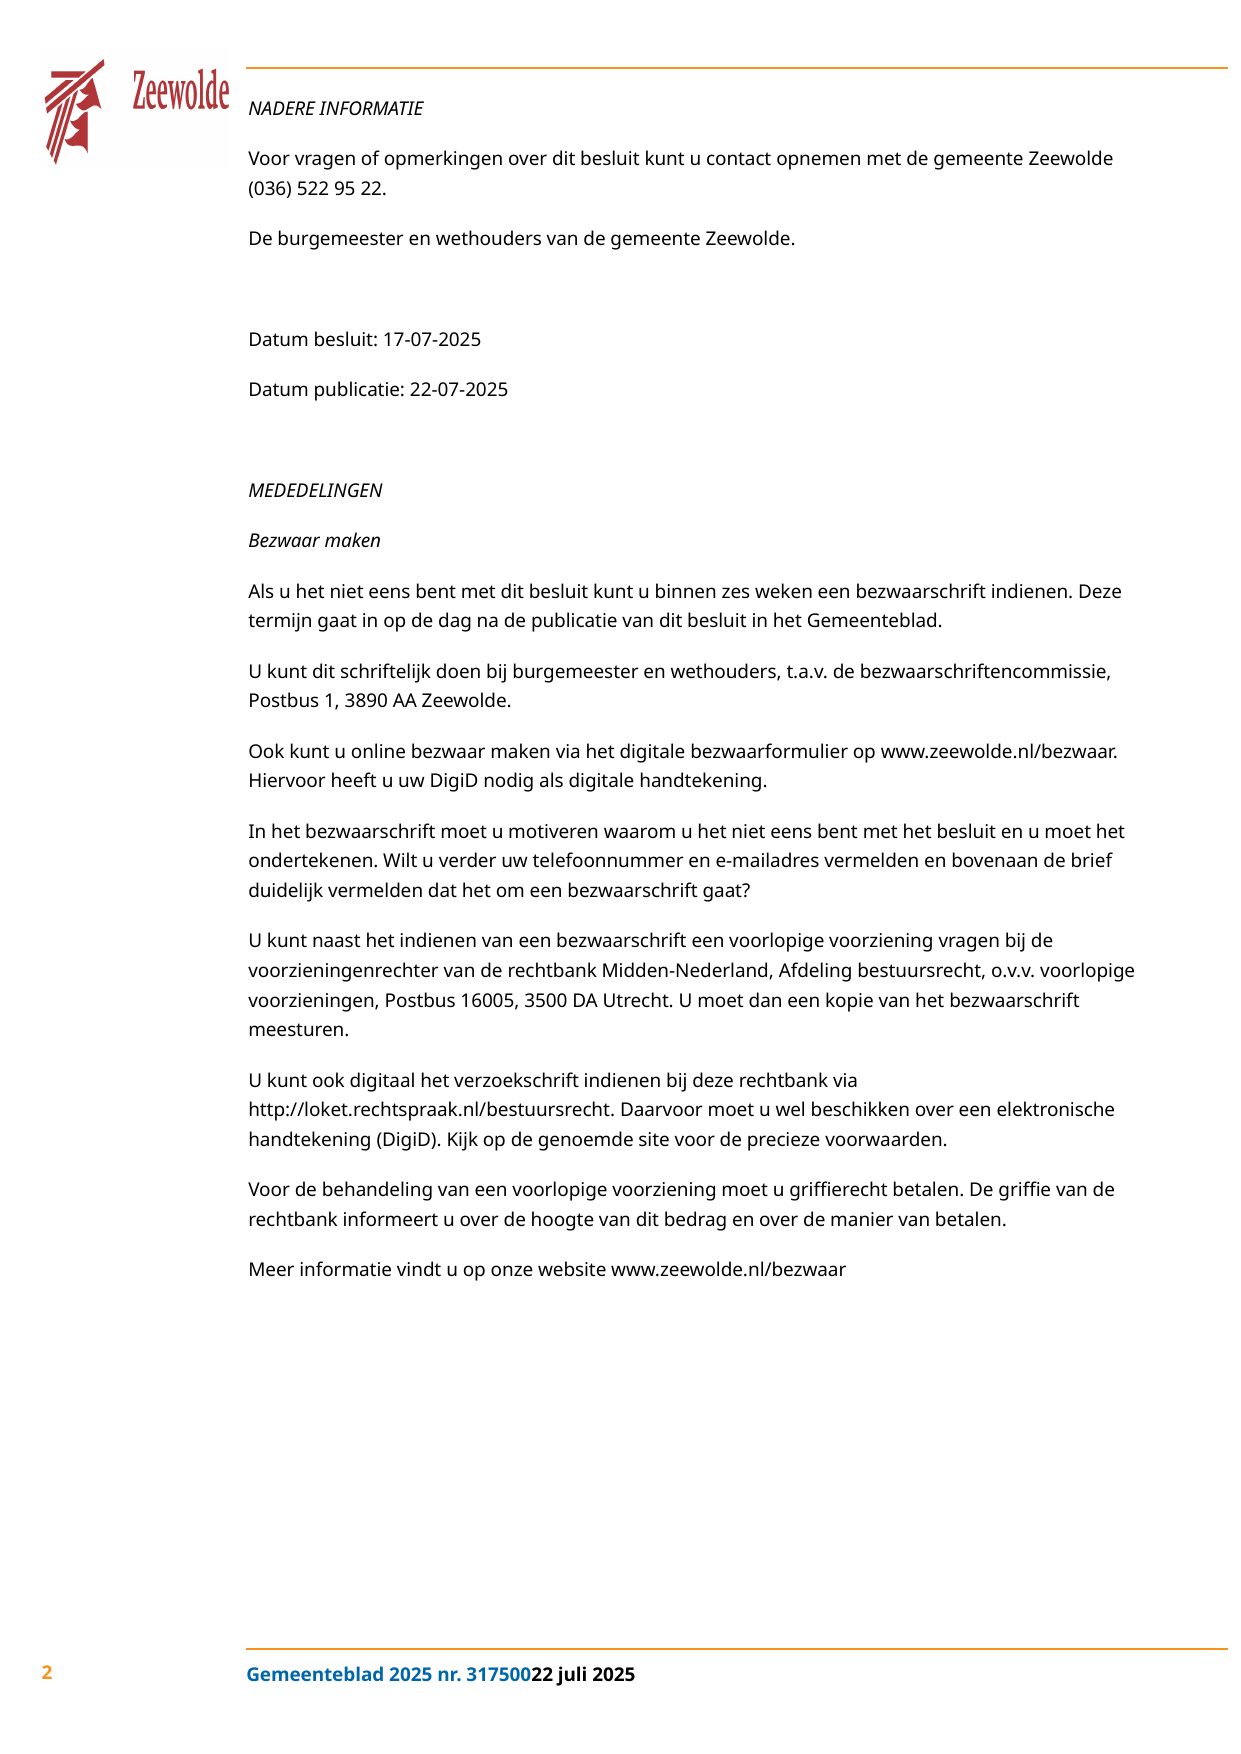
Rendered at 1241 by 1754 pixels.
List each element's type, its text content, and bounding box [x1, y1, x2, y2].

text Voor de behandeling van een voorlopige voorziening moet u griffierecht betalen. De griffie van de rechtbank informeert u over de hoogte van dit bedrag en over de manier van betalen. [248, 1176, 1152, 1232]
picture [41, 47, 231, 172]
text De burgemeester en wethouders van de gemeente Zeewolde. [248, 225, 1152, 251]
text NADERE INFORMATIE [248, 95, 1152, 121]
text Voor vragen of opmerkingen over dit besluit kunt u contact opnemen met de gemeente Zeewolde (036) 522 95 22. [248, 145, 1152, 201]
text In het bezwaarschrift moet u motiveren waarom u het niet eens bent met het besluit en u moet het ondertekenen. Wilt u verder uw telefoonnummer en e-mailadres vermelden en bovenaan de brief duidelijk vermelden dat het om een bezwaarschrift gaat? [248, 818, 1152, 903]
text U kunt dit schriftelijk doen bij burgemeester en wethouders, t.a.v. de bezwaarschriftencommissie, Postbus 1, 3890 AA Zeewolde. [248, 658, 1152, 713]
text MEDEDELINGEN [248, 477, 1152, 503]
text U kunt naast het indienen van een bezwaarschrift een voorlopige voorziening vragen bij de voorzieningenrechter van de rechtbank Midden-Nederland, Afdeling bestuursrecht, o.v.v. voorlopige voorzieningen, Postbus 16005, 3500 DA Utrecht. U moet dan een kopie van het bezwaarschrift meesturen. [248, 928, 1152, 1042]
text Als u het niet eens bent met dit besluit kunt u binnen zes weken een bezwaarschrift indienen. Deze termijn gaat in op de dag na de publicatie van dit besluit in het Gemeenteblad. [248, 578, 1152, 633]
text Meer informatie vindt u op onze website www.zeewolde.nl/bezwaar [248, 1256, 1152, 1282]
text Datum besluit: 17-07-2025 [248, 326, 1152, 352]
text Ook kunt u online bezwaar maken via het digitale bezwaarformulier op www.zeewolde.nl/bezwaar. Hiervoor heeft u uw DigiD nodig als digitale handtekening. [248, 738, 1152, 793]
text Datum publicatie: 22-07-2025 [248, 376, 1152, 402]
text Bezwaar maken [248, 528, 1152, 553]
text U kunt ook digitaal het verzoekschrift indienen bij deze rechtbank via http://loket.rechtspraak.nl/bestuursrecht. Daarvoor moet u wel beschikken over een elektronische handtekening (DigiD). Kijk op de genoemde site voor de precieze voorwaarden. [248, 1067, 1152, 1152]
